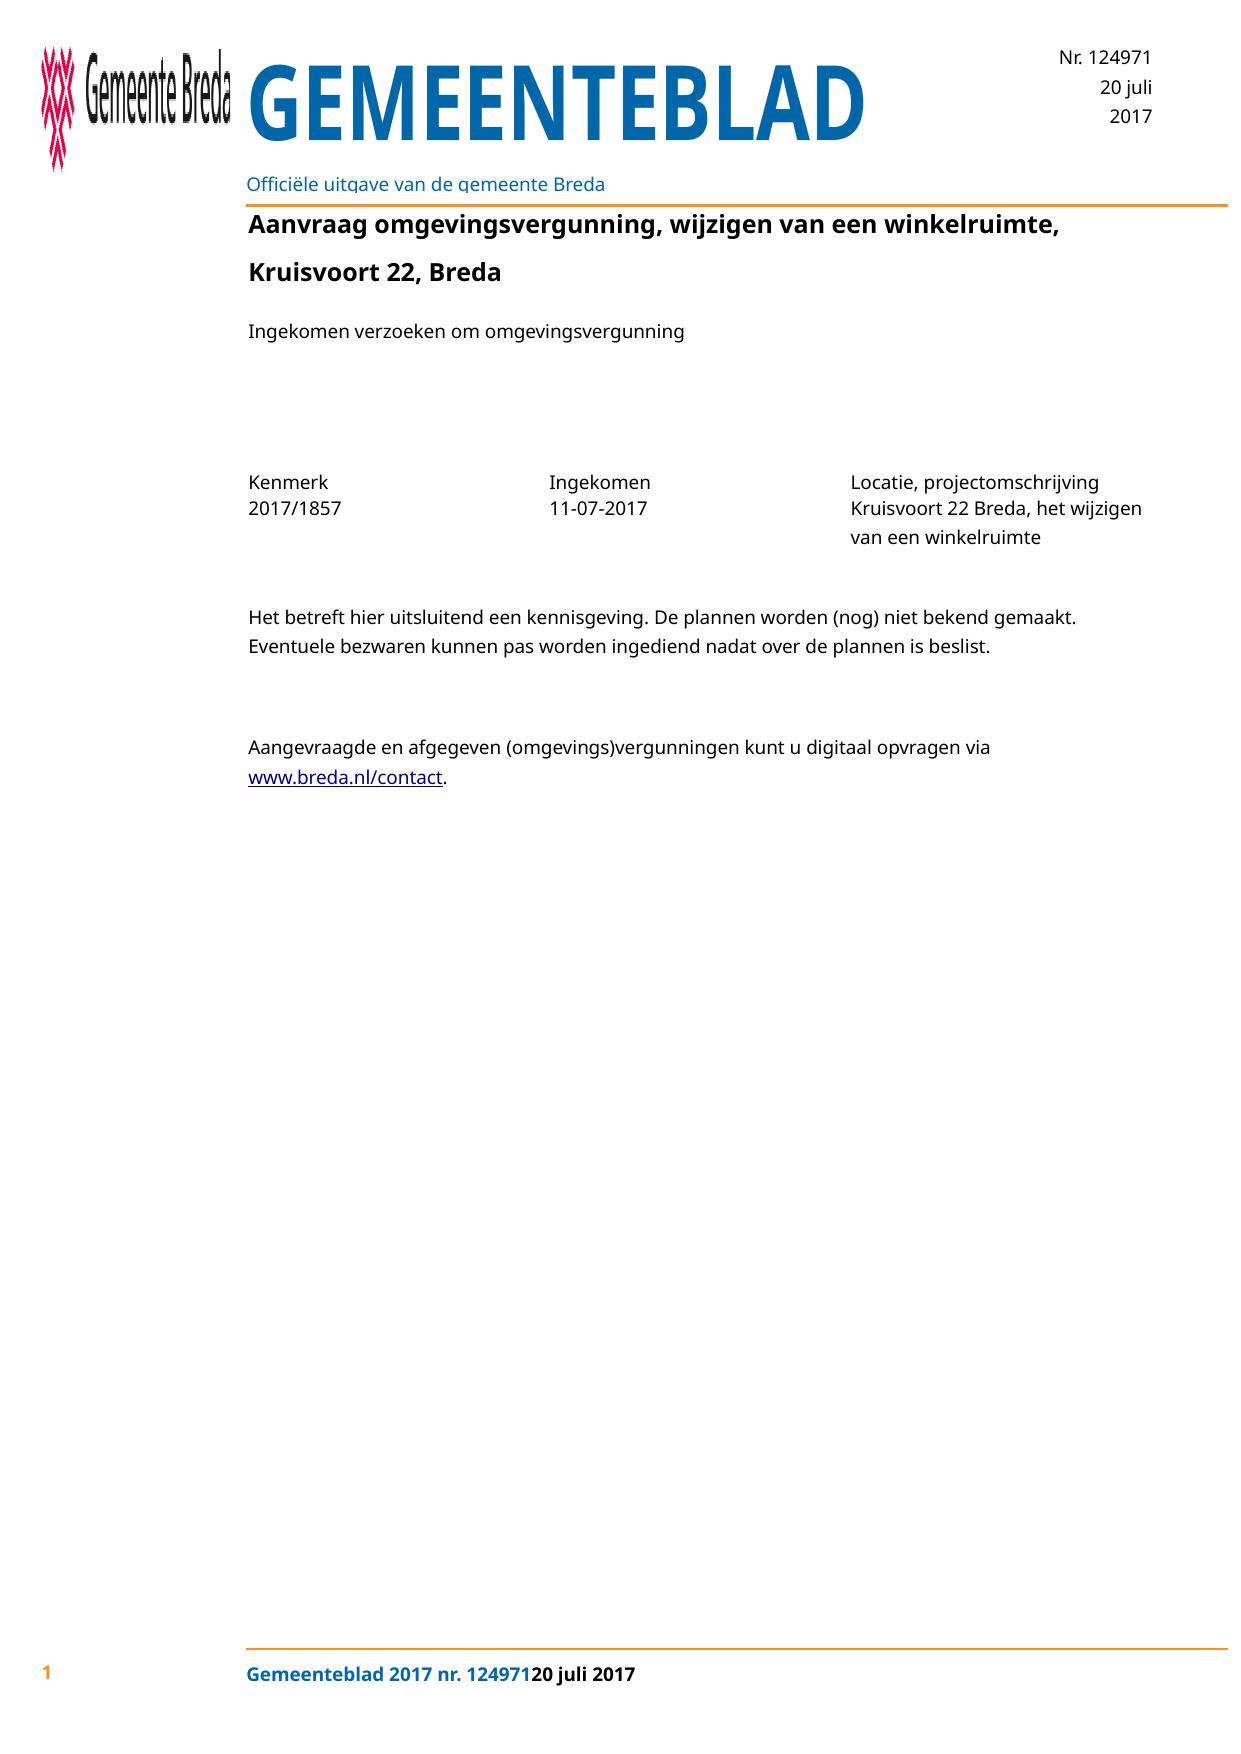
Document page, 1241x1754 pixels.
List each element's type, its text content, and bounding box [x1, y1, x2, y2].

table_cell 11-07-2017 [549, 495, 850, 550]
table_header Kenmerk [248, 469, 549, 495]
text Aangevraagde en afgegeven (omgevings)vergunningen kunt u digitaal opvragen via www.breda.nl/contact. [248, 734, 1152, 790]
picture [41, 47, 231, 172]
text Het betreft hier uitsluitend een kennisgeving. De plannen worden (nog) niet bekend gemaakt. Eventuele bezwaren kunnen pas worden ingediend nadat over de plannen is beslist. [248, 604, 1152, 659]
text Aanvraag omgevingsvergunning, wijzigen van een winkelruimte, Kruisvoort 22, Breda [248, 207, 1152, 288]
text Ingekomen verzoeken om omgevingsvergunning [248, 318, 1152, 344]
table_header Ingekomen [549, 469, 850, 495]
table_cell 2017/1857 [248, 495, 549, 550]
table_cell Kruisvoort 22 Breda, het wijzigen van een winkelruimte [850, 495, 1152, 550]
table_header Locatie, projectomschrijving [850, 469, 1152, 495]
